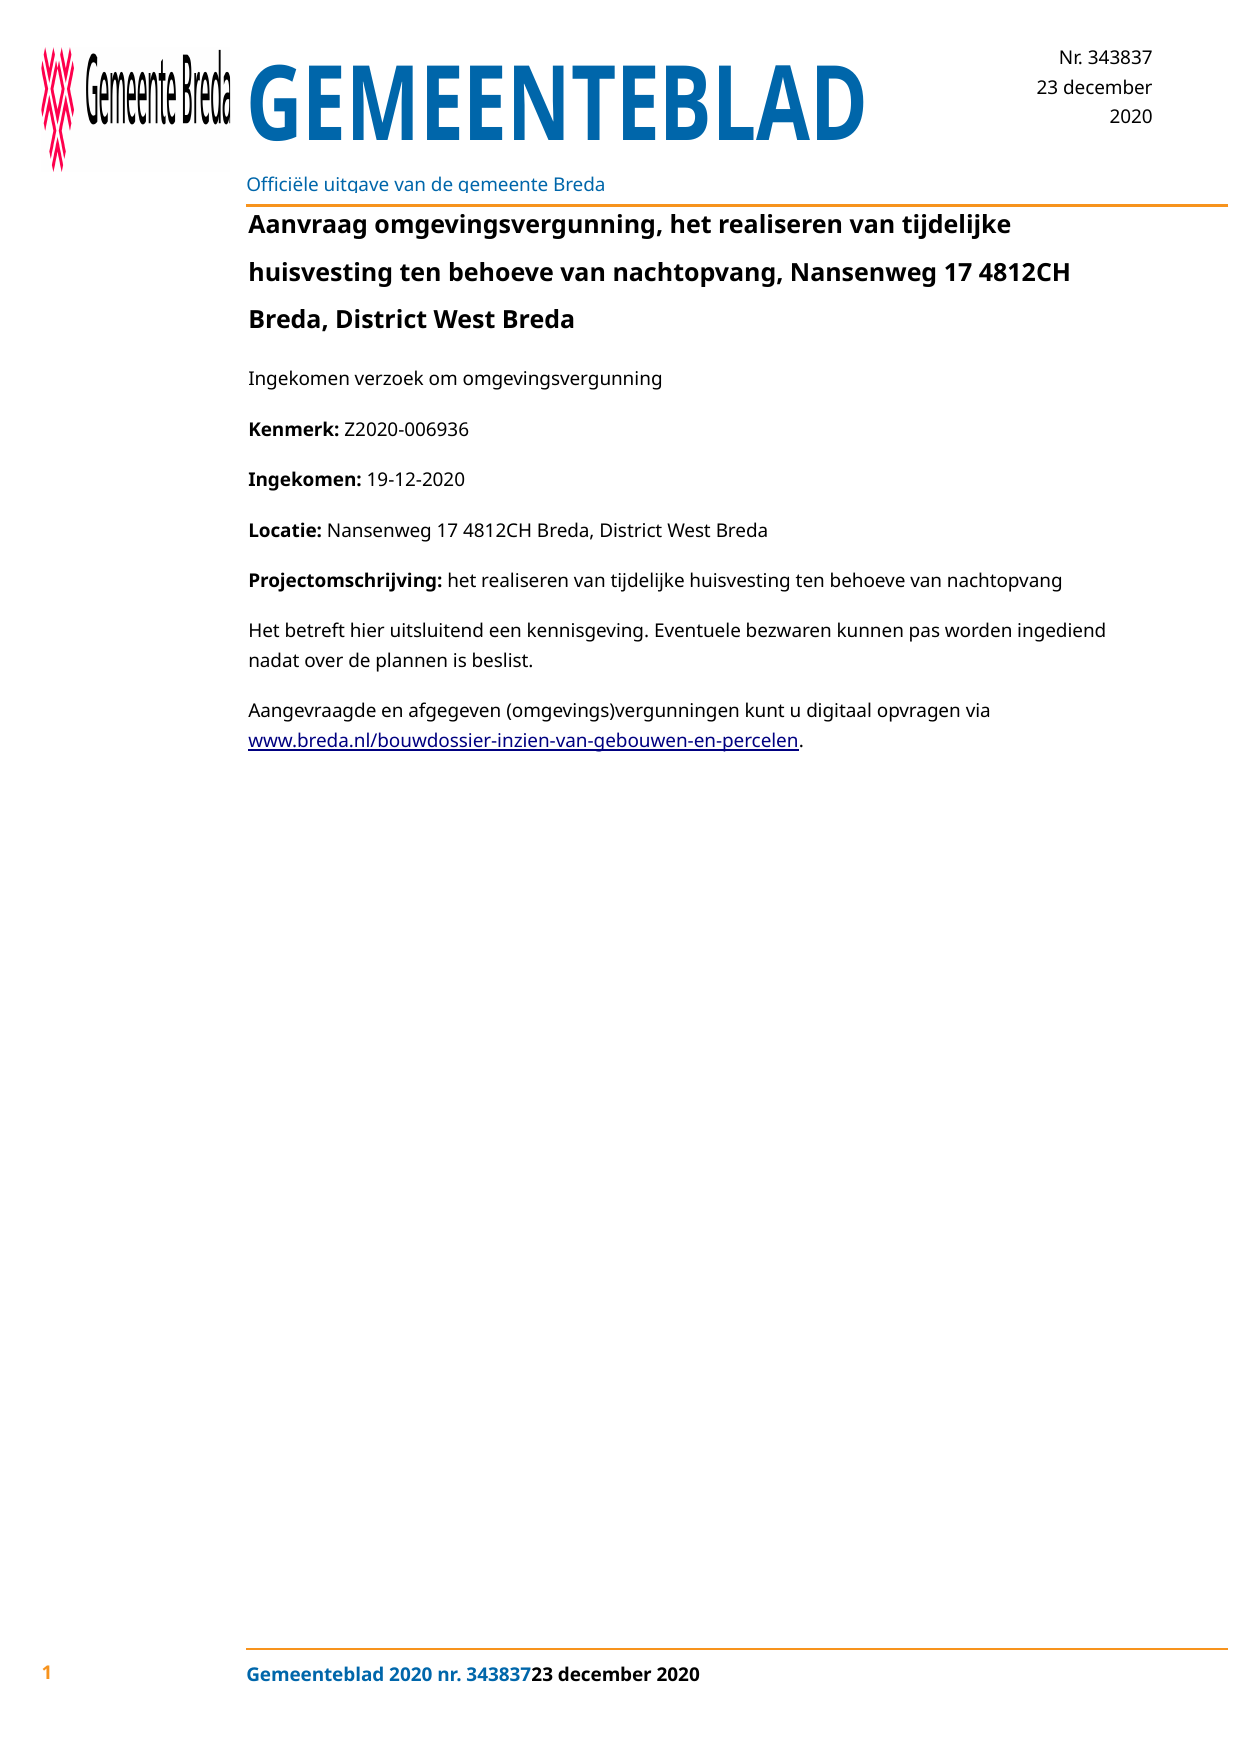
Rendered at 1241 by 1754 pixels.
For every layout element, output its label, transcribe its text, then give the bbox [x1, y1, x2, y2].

picture [41, 47, 231, 172]
text Locatie: Nansenweg 17 4812CH Breda, District West Breda [248, 517, 1152, 542]
text Kenmerk: Z2020-006936 [248, 416, 1152, 442]
text Aangevraagde en afgegeven (omgevings)vergunningen kunt u digitaal opvragen via www.breda.nl/bouwdossier-inzien-van-gebouwen-en-percelen. [248, 698, 1152, 753]
text Ingekomen: 19-12-2020 [248, 466, 1152, 492]
text Ingekomen verzoek om omgevingsvergunning [248, 366, 1152, 391]
text Aanvraag omgevingsvergunning, het realiseren van tijdelijke huisvesting ten behoeve van nachtopvang, Nansenweg 17 4812CH Breda, District West Breda [248, 207, 1152, 336]
text Het betreft hier uitsluitend een kennisgeving. Eventuele bezwaren kunnen pas worden ingediend nadat over de plannen is beslist. [248, 618, 1152, 673]
text Projectomschrijving: het realiseren van tijdelijke huisvesting ten behoeve van nachtopvang [248, 567, 1152, 593]
